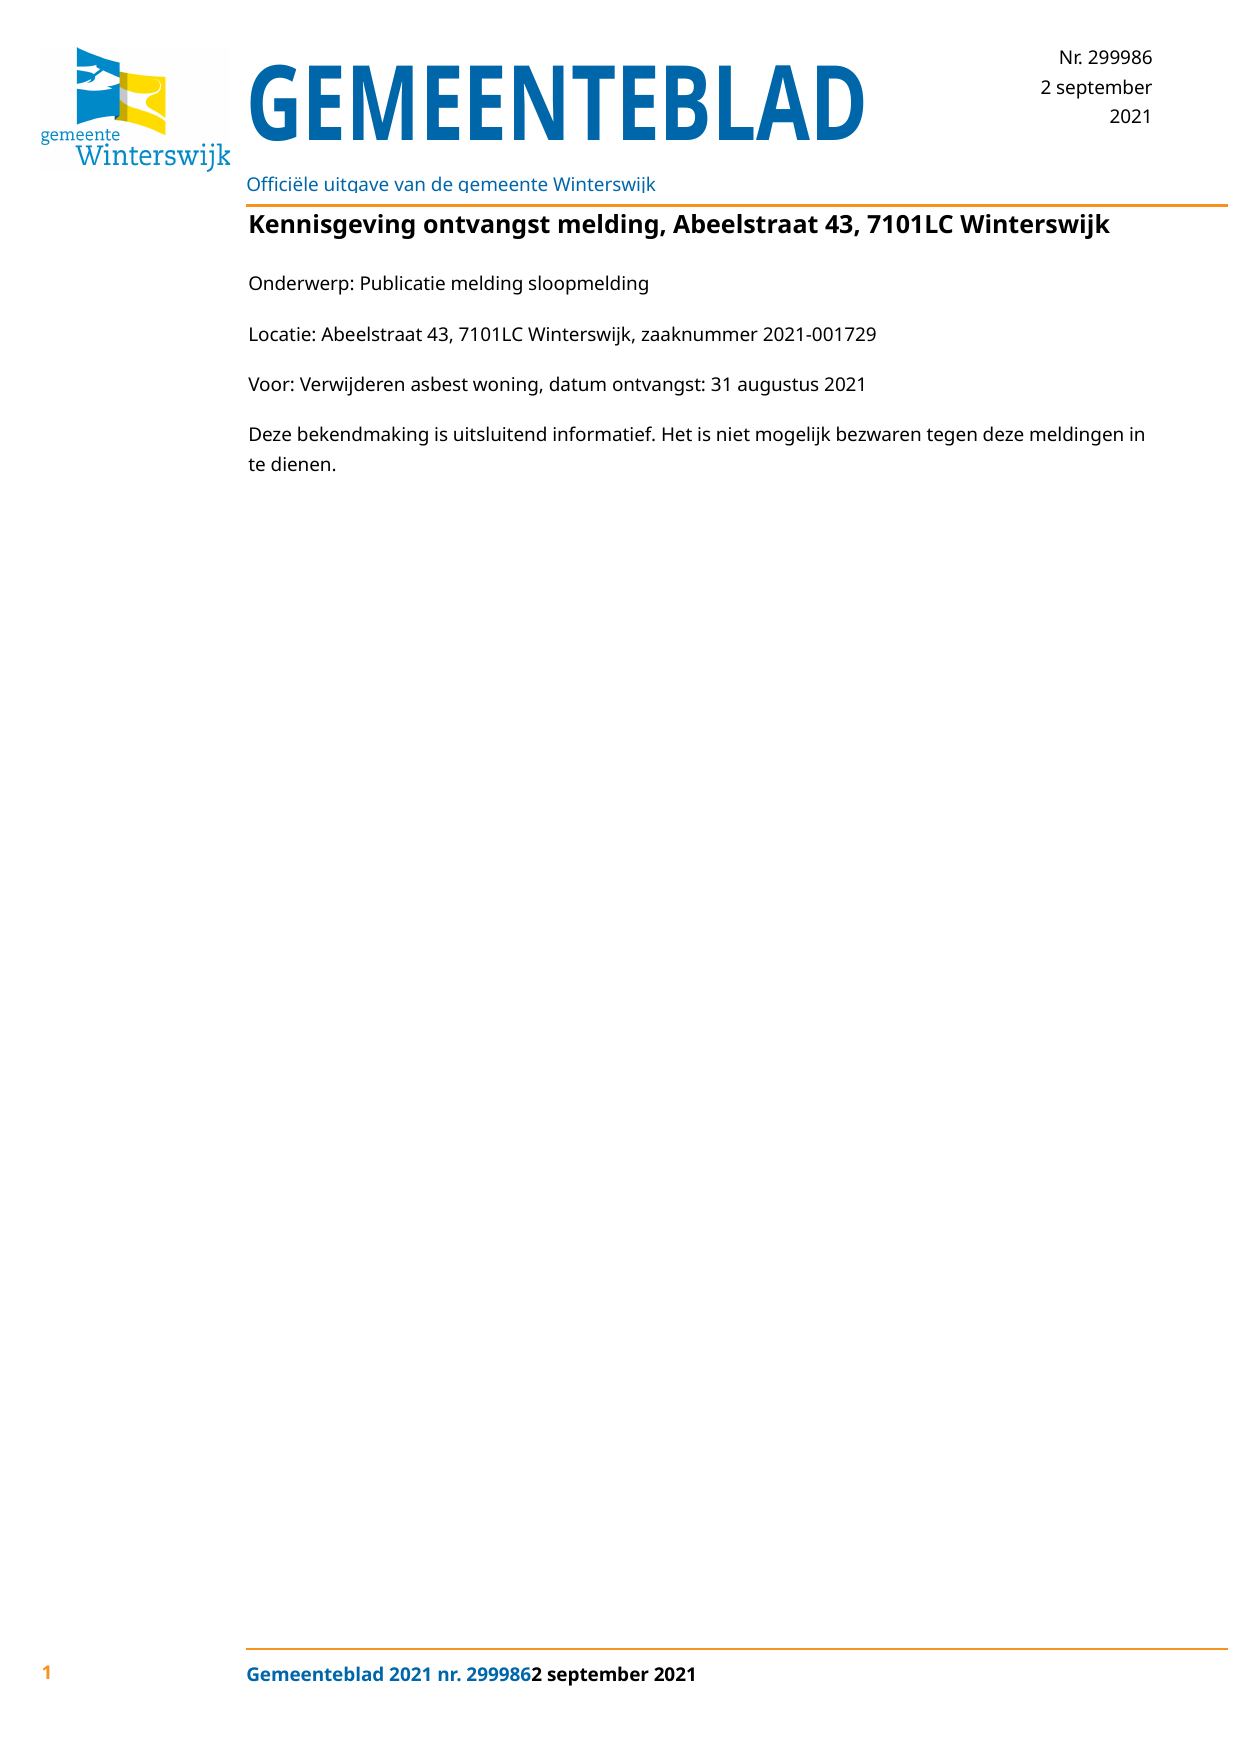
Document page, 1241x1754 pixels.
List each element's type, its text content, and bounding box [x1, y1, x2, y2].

text Locatie: Abeelstraat 43, 7101LC Winterswijk, zaaknummer 2021-001729 [248, 321, 1152, 346]
picture [225, 153, 231, 162]
text Voor: Verwijderen asbest woning, datum ontvangst: 31 augustus 2021 [248, 371, 1152, 397]
picture [41, 47, 231, 172]
text Deze bekendmaking is uitsluitend informatief. Het is niet mogelijk bezwaren tegen deze meldingen in te dienen. [248, 422, 1152, 477]
text Kennisgeving ontvangst melding, Abeelstraat 43, 7101LC Winterswijk [248, 207, 1152, 241]
text Onderwerp: Publicatie melding sloopmelding [248, 270, 1152, 296]
